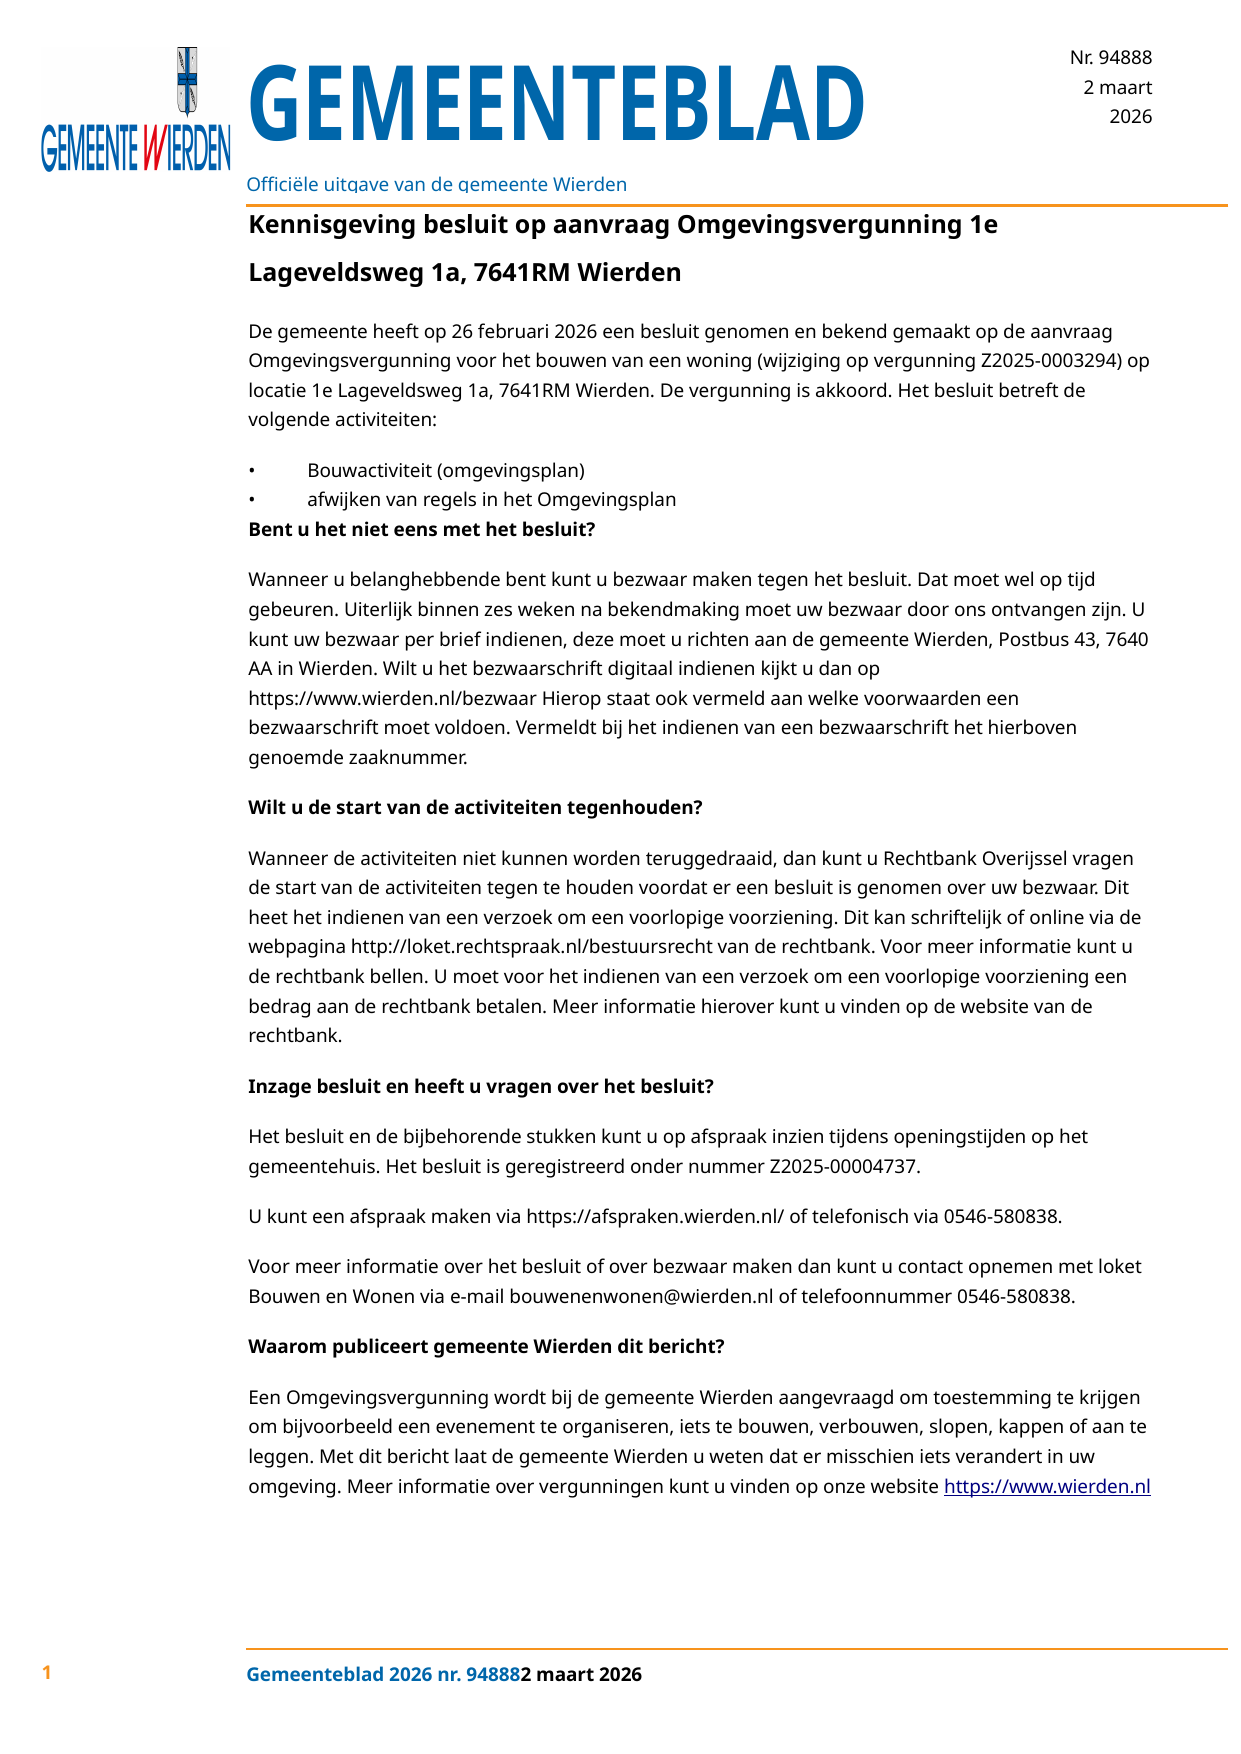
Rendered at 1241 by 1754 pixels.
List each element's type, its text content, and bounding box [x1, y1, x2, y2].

text Het besluit en de bijbehorende stukken kunt u op afspraak inzien tijdens openingstijden op het gemeentehuis. Het besluit is geregistreerd onder nummer Z2025-00004737. [248, 1123, 1152, 1179]
text Waarom publiceert gemeente Wierden dit bericht? [248, 1334, 1152, 1359]
text De gemeente heeft op 26 februari 2026 een besluit genomen en bekend gemaakt op de aanvraag Omgevingsvergunning voor het bouwen van een woning (wijziging op vergunning Z2025-0003294) op locatie 1e Lageveldsweg 1a, 7641RM Wierden. De vergunning is akkoord. Het besluit betreft de volgende activiteiten: [248, 318, 1152, 432]
list afwijken van regels in het Omgevingsplan [248, 487, 1152, 512]
text U kunt een afspraak maken via https://afspraken.wierden.nl/ of telefonisch via 0546-580838. [248, 1203, 1152, 1229]
text Inzage besluit en heeft u vragen over het besluit? [248, 1073, 1152, 1099]
picture [41, 47, 231, 172]
text Bent u het niet eens met het besluit? [248, 516, 1152, 542]
text Wanneer u belanghebbende bent kunt u bezwaar maken tegen het besluit. Dat moet wel op tijd gebeuren. Uiterlijk binnen zes weken na bekendmaking moet uw bezwaar door ons ontvangen zijn. U kunt uw bezwaar per brief indienen, deze moet u richten aan de gemeente Wierden, Postbus 43, 7640 AA in Wierden. Wilt u het bezwaarschrift digitaal indienen kijkt u dan op https://www.wierden.nl/bezwaar Hierop staat ook vermeld aan welke voorwaarden een bezwaarschrift moet voldoen. Vermeldt bij het indienen van een bezwaarschrift het hierboven genoemde zaaknummer. [248, 567, 1152, 770]
text Kennisgeving besluit op aanvraag Omgevingsvergunning 1e Lageveldsweg 1a, 7641RM Wierden [248, 207, 1152, 288]
text Wilt u de start van de activiteiten tegenhouden? [248, 794, 1152, 820]
text Wanneer de activiteiten niet kunnen worden teruggedraaid, dan kunt u Rechtbank Overijssel vragen de start van de activiteiten tegen te houden voordat er een besluit is genomen over uw bezwaar. Dit heet het indienen van een verzoek om een voorlopige voorziening. Dit kan schriftelijk of online via de webpagina http://loket.rechtspraak.nl/bestuursrecht van de rechtbank. Voor meer informatie kunt u de rechtbank bellen. U moet voor het indienen van een verzoek om een voorlopige voorziening een bedrag aan de rechtbank betalen. Meer informatie hierover kunt u vinden op de website van de rechtbank. [248, 845, 1152, 1048]
list Bouwactiviteit (omgevingsplan) [248, 457, 1152, 483]
text Voor meer informatie over het besluit of over bezwaar maken dan kunt u contact opnemen met loket Bouwen en Wonen via e-mail bouwenenwonen@wierden.nl of telefoonnummer 0546-580838. [248, 1254, 1152, 1309]
text Een Omgevingsvergunning wordt bij de gemeente Wierden aangevraagd om toestemming te krijgen om bijvoorbeeld een evenement te organiseren, iets te bouwen, verbouwen, slopen, kappen of aan te leggen. Met dit bericht laat de gemeente Wierden u weten dat er misschien iets verandert in uw omgeving. Meer informatie over vergunningen kunt u vinden op onze website https://www.wierden.nl [248, 1384, 1152, 1499]
